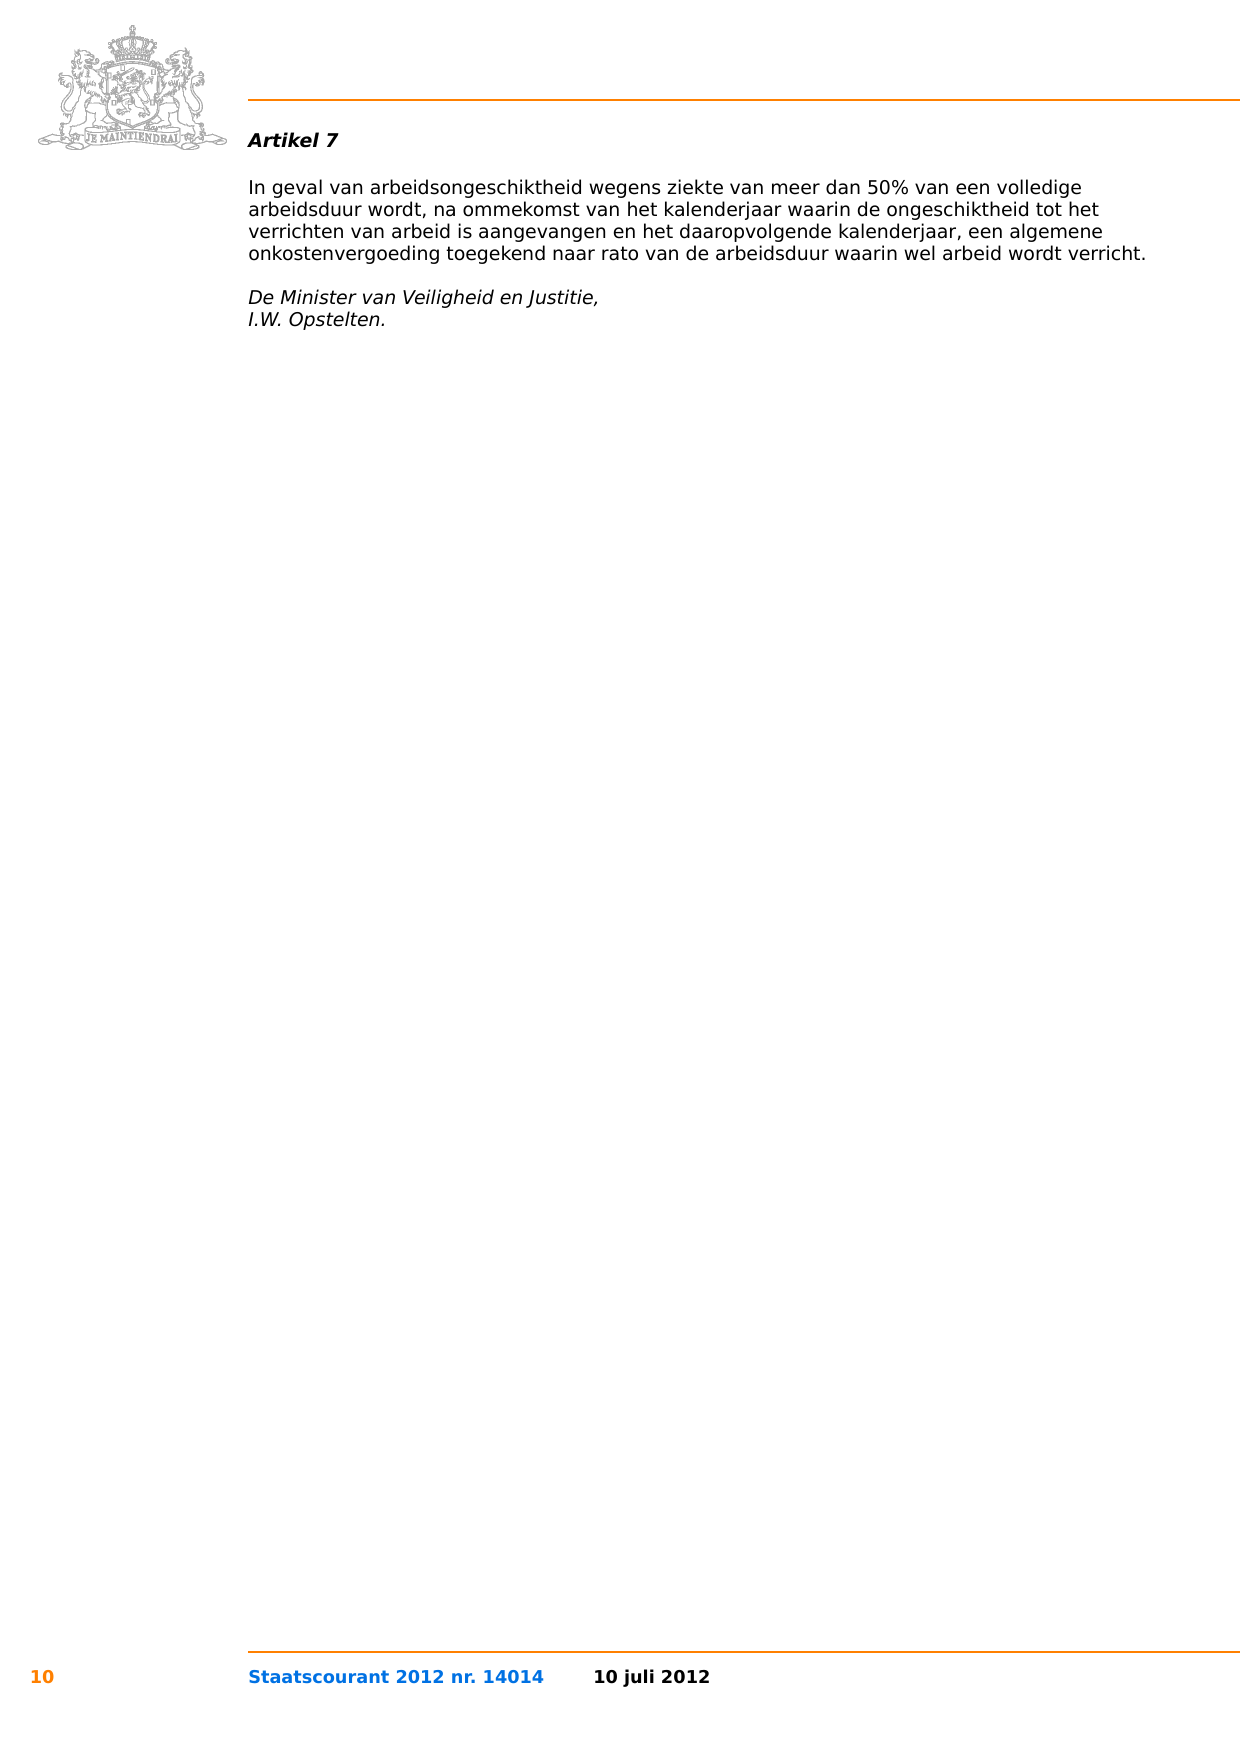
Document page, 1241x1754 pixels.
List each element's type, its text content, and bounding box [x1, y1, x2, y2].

text In geval van arbeidsongeschiktheid wegens ziekte van meer dan 50% van een volledige arbeidsduur wordt, na ommekomst van het kalenderjaar waarin de ongeschiktheid tot het verrichten van arbeid is aangevangen en het daaropvolgende kalenderjaar, een algemene onkostenvergoeding toegekend naar rato van de arbeidsduur waarin wel arbeid wordt verricht. [248, 177, 1163, 265]
text De Minister van Veiligheid en Justitie, I.W. Opstelten. [248, 287, 1163, 331]
picture [38, 25, 227, 150]
subtitle Artikel 7 [248, 130, 1163, 152]
